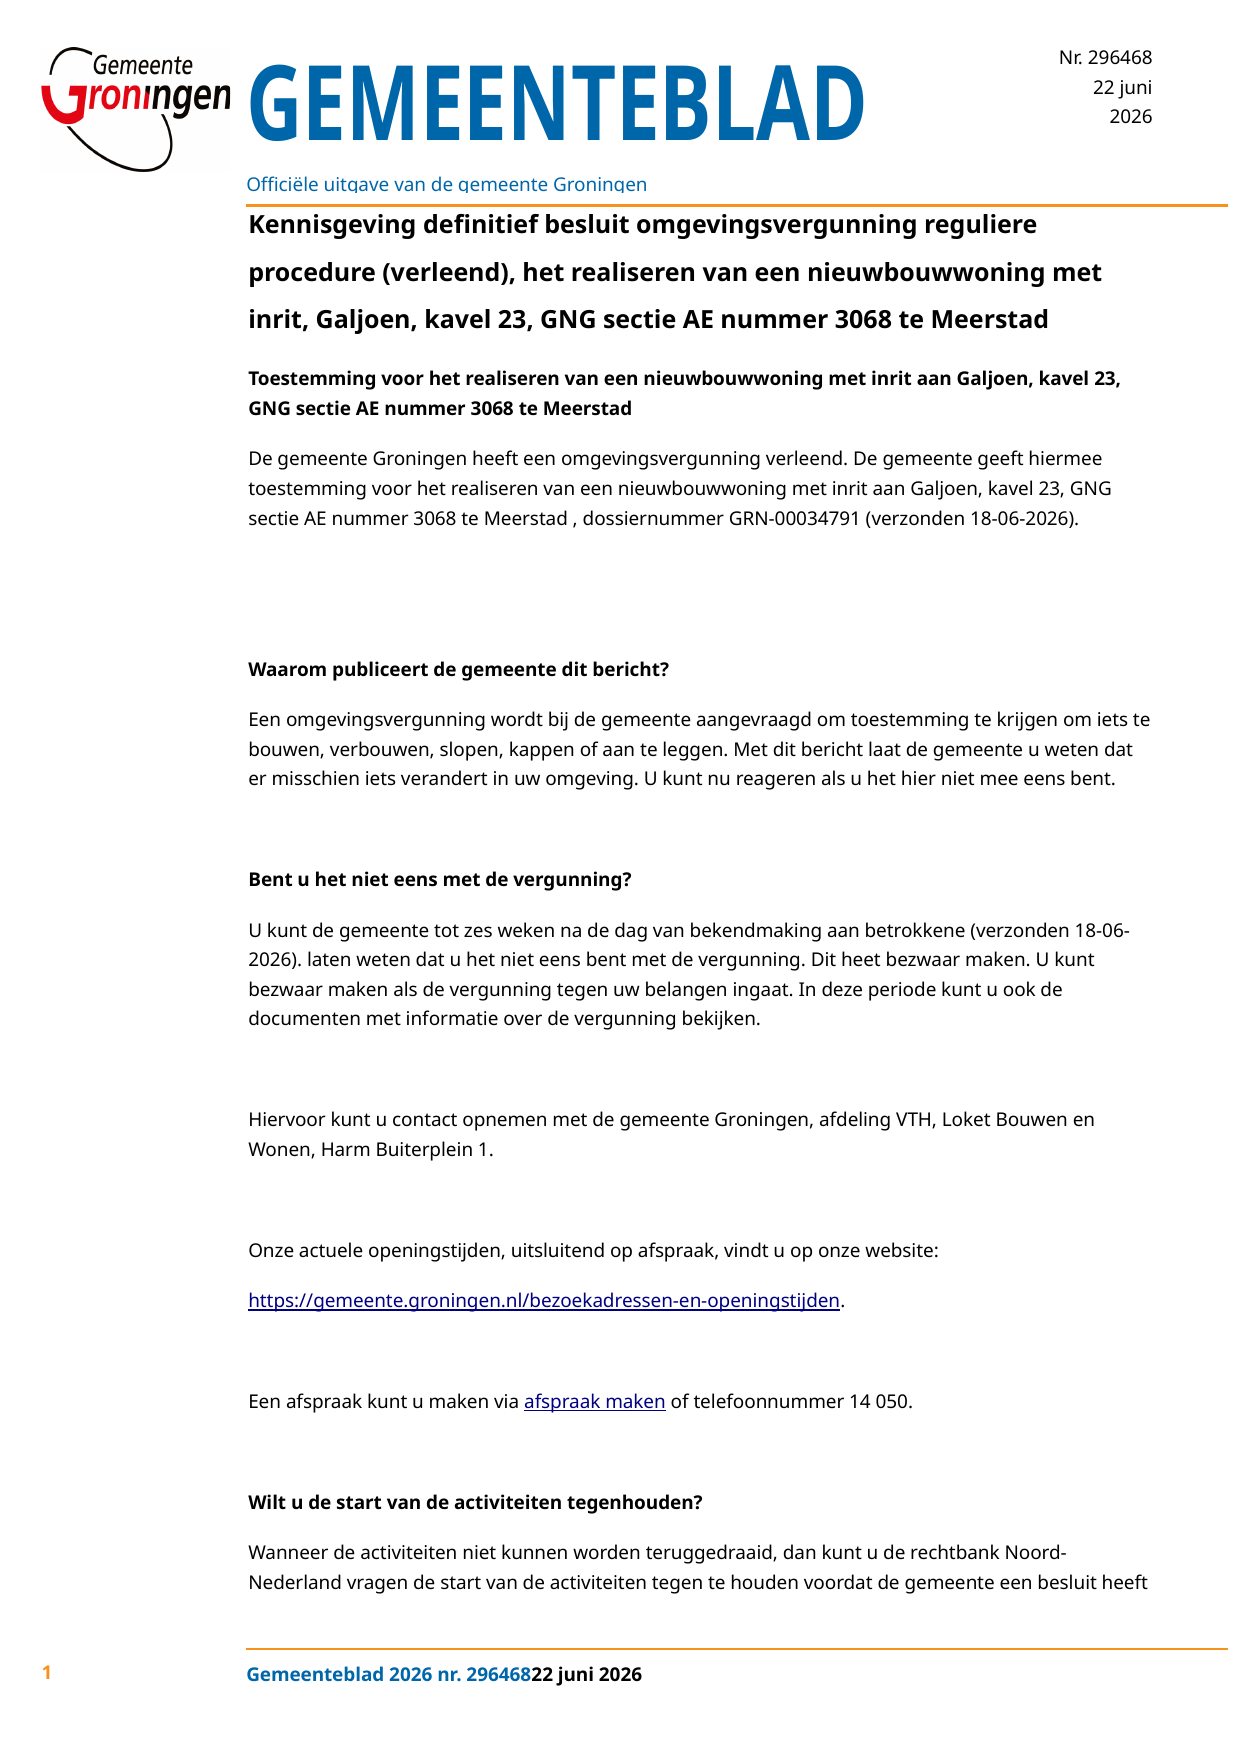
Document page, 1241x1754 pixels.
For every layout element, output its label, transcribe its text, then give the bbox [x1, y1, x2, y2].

text https://gemeente.groningen.nl/bezoekadressen-en-openingstijden. [248, 1287, 1152, 1313]
text Waarom publiceert de gemeente dit bericht? [248, 656, 1152, 682]
picture [41, 47, 231, 172]
text Bent u het niet eens met de vergunning? [248, 866, 1152, 892]
text Hiervoor kunt u contact opnemen met de gemeente Groningen, afdeling VTH, Loket Bouwen en Wonen, Harm Buiterplein 1. [248, 1106, 1152, 1162]
text Een afspraak kunt u maken via afspraak maken of telefoonnummer 14 050. [248, 1388, 1152, 1414]
text Wanneer de activiteiten niet kunnen worden teruggedraaid, dan kunt u de rechtbank Noord-Nederland vragen de start van de activiteiten tegen te houden voordat de gemeente een besluit heeft [248, 1539, 1152, 1594]
text Toestemming voor het realiseren van een nieuwbouwwoning met inrit aan Galjoen, kavel 23, GNG sectie AE nummer 3068 te Meerstad [248, 366, 1152, 421]
text Kennisgeving definitief besluit omgevingsvergunning reguliere procedure (verleend), het realiseren van een nieuwbouwwoning met inrit, Galjoen, kavel 23, GNG sectie AE nummer 3068 te Meerstad [248, 207, 1152, 336]
text Onze actuele openingstijden, uitsluitend op afspraak, vindt u op onze website: [248, 1237, 1152, 1262]
text Wilt u de start van de activiteiten tegenhouden? [248, 1489, 1152, 1514]
text U kunt de gemeente tot zes weken na de dag van bekendmaking aan betrokkene (verzonden 18-06-2026). laten weten dat u het niet eens bent met de vergunning. Dit heet bezwaar maken. U kunt bezwaar maken als de vergunning tegen uw belangen ingaat. In deze periode kunt u ook de documenten met informatie over de vergunning bekijken. [248, 917, 1152, 1031]
text Een omgevingsvergunning wordt bij de gemeente aangevraagd om toestemming te krijgen om iets te bouwen, verbouwen, slopen, kappen of aan te leggen. Met dit bericht laat de gemeente u weten dat er misschien iets verandert in uw omgeving. U kunt nu reageren als u het hier niet mee eens bent. [248, 706, 1152, 791]
text De gemeente Groningen heeft een omgevingsvergunning verleend. De gemeente geeft hiermee toestemming voor het realiseren van een nieuwbouwwoning met inrit aan Galjoen, kavel 23, GNG sectie AE nummer 3068 te Meerstad , dossiernummer GRN-00034791 (verzonden 18-06-2026). [248, 446, 1152, 530]
